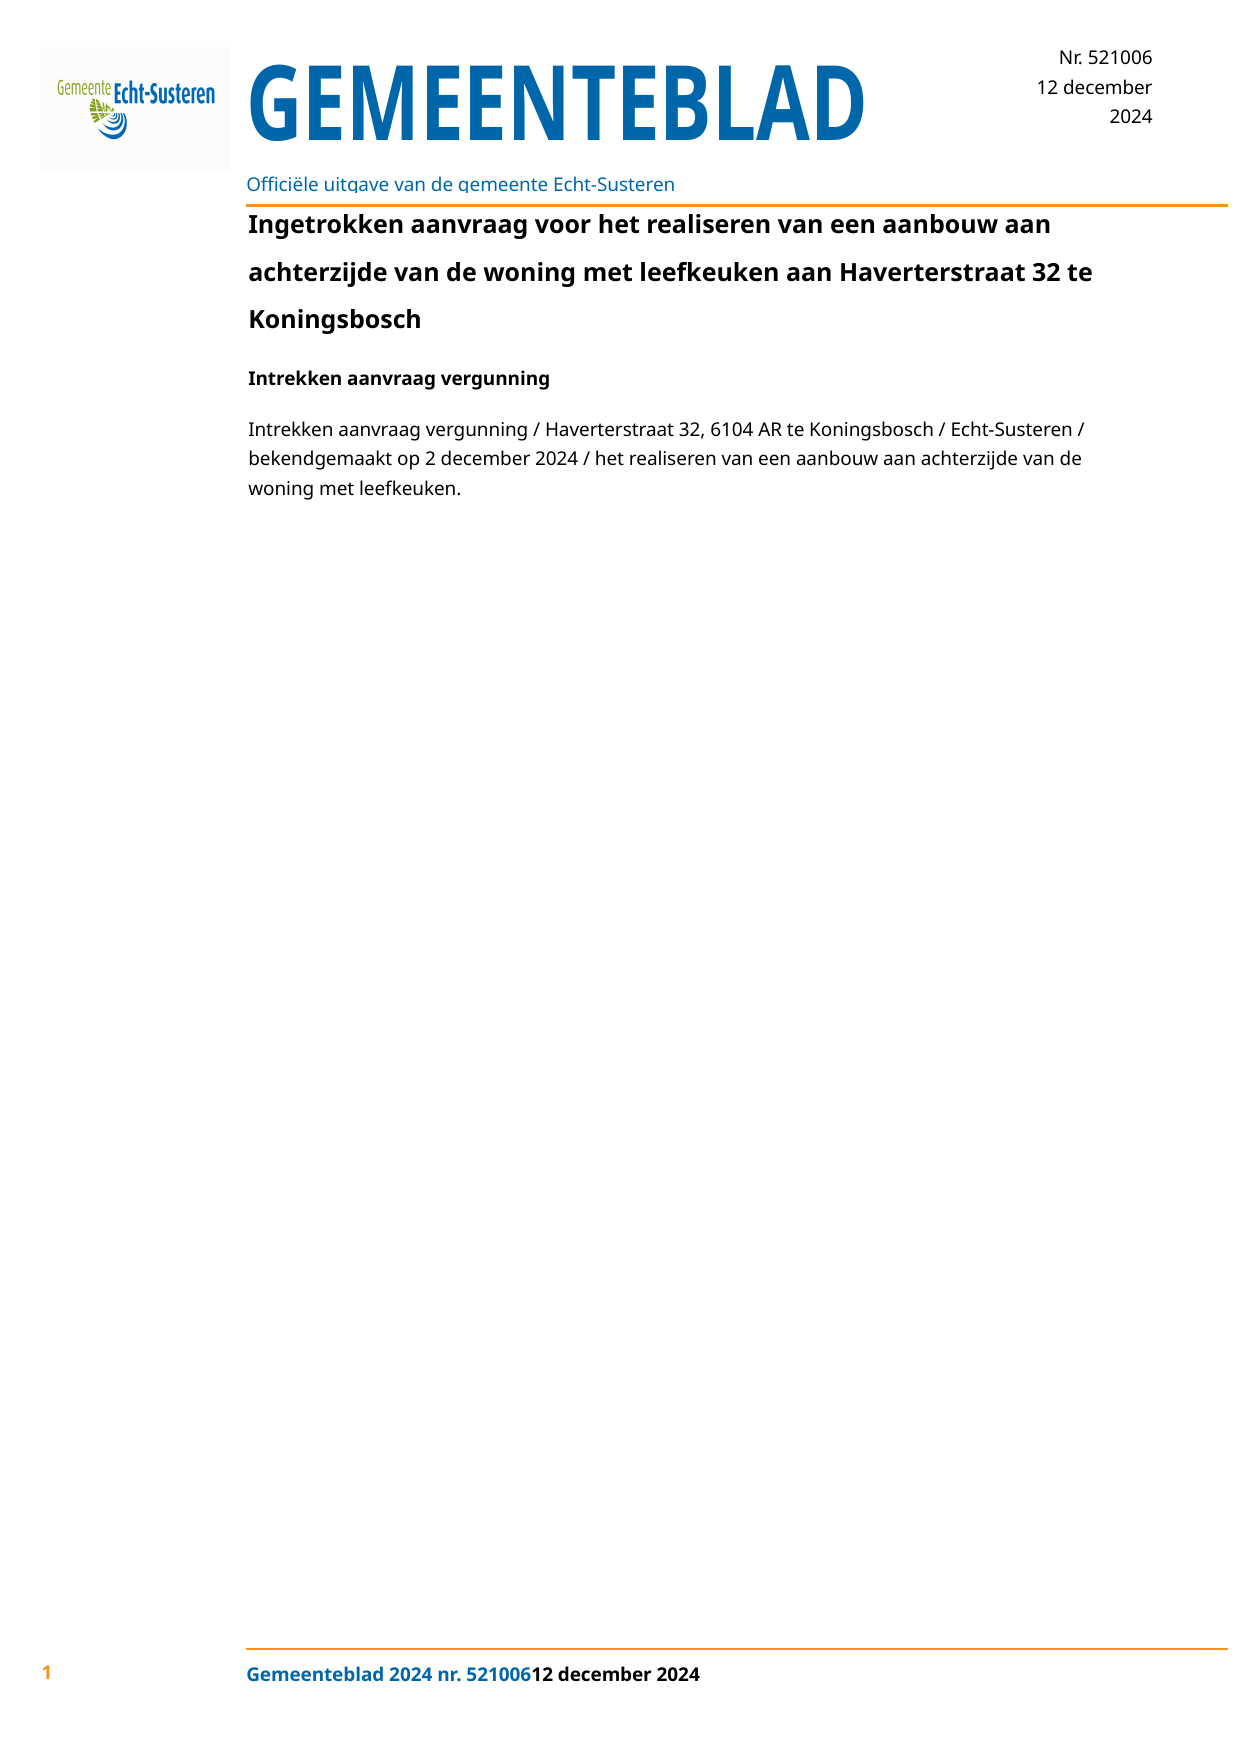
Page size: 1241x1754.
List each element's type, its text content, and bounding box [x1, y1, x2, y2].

text Intrekken aanvraag vergunning [248, 366, 1152, 391]
text Ingetrokken aanvraag voor het realiseren van een aanbouw aan achterzijde van de woning met leefkeuken aan Haverterstraat 32 te Koningsbosch [248, 207, 1152, 336]
picture [41, 47, 231, 172]
text Intrekken aanvraag vergunning / Haverterstraat 32, 6104 AR te Koningsbosch / Echt-Susteren / bekendgemaakt op 2 december 2024 / het realiseren van een aanbouw aan achterzijde van de woning met leefkeuken. [248, 416, 1152, 501]
